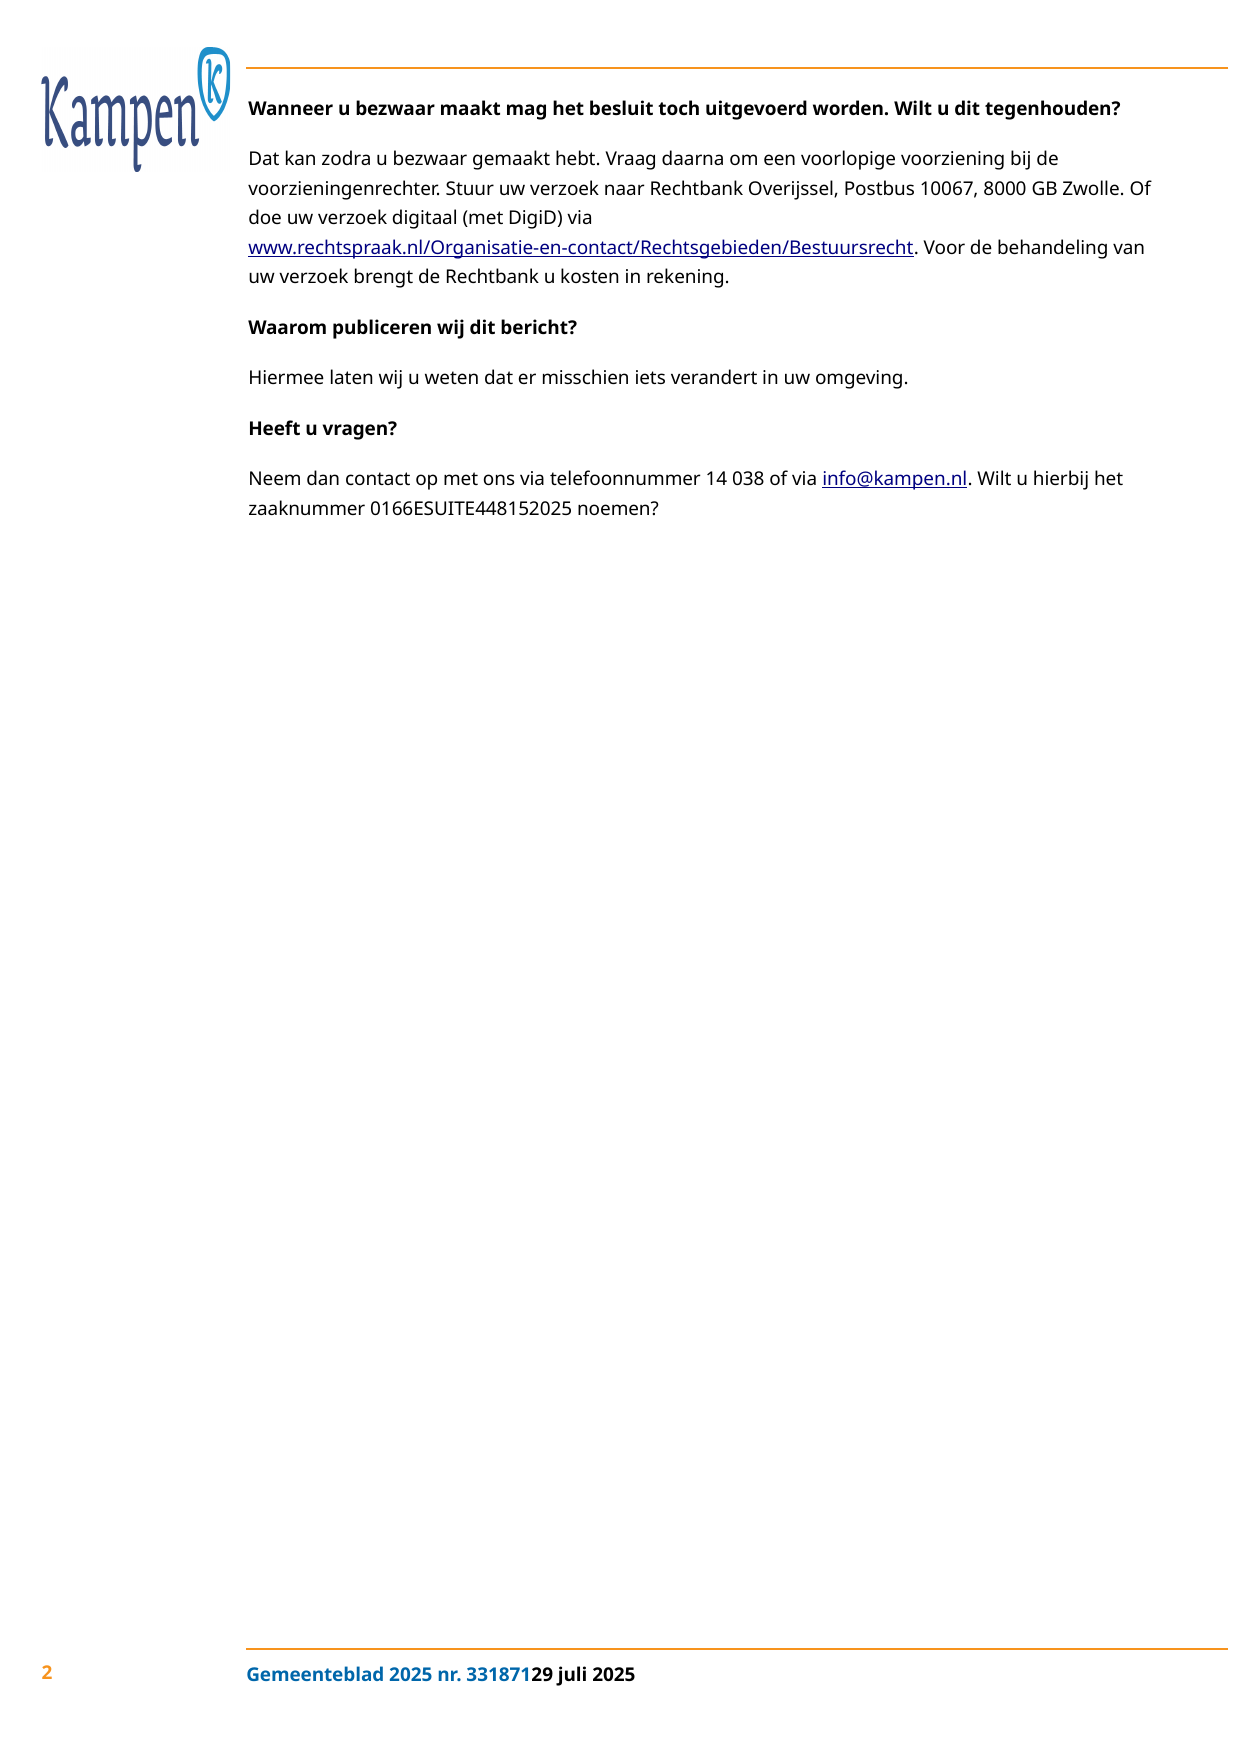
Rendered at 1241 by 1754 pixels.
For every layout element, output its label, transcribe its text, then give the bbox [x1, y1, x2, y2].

text Hiermee laten wij u weten dat er misschien iets verandert in uw omgeving. [248, 364, 1152, 390]
text Waarom publiceren wij dit bericht? [248, 314, 1152, 340]
text Neem dan contact op met ons via telefoonnummer 14 038 of via info@kampen.nl. Wilt u hierbij het zaaknummer 0166ESUITE448152025 noemen? [248, 465, 1152, 521]
text Wanneer u bezwaar maakt mag het besluit toch uitgevoerd worden. Wilt u dit tegenhouden? [248, 95, 1152, 121]
picture [41, 47, 231, 172]
text Dat kan zodra u bezwaar gemaakt hebt. Vraag daarna om een voorlopige voorziening bij de voorzieningenrechter. Stuur uw verzoek naar Rechtbank Overijssel, Postbus 10067, 8000 GB Zwolle. Of doe uw verzoek digitaal (met DigiD) via www.rechtspraak.nl/Organisatie-en-contact/Rechtsgebieden/Bestuursrecht. Voor de behandeling van uw verzoek brengt de Rechtbank u kosten in rekening. [248, 145, 1152, 289]
text Heeft u vragen? [248, 415, 1152, 441]
